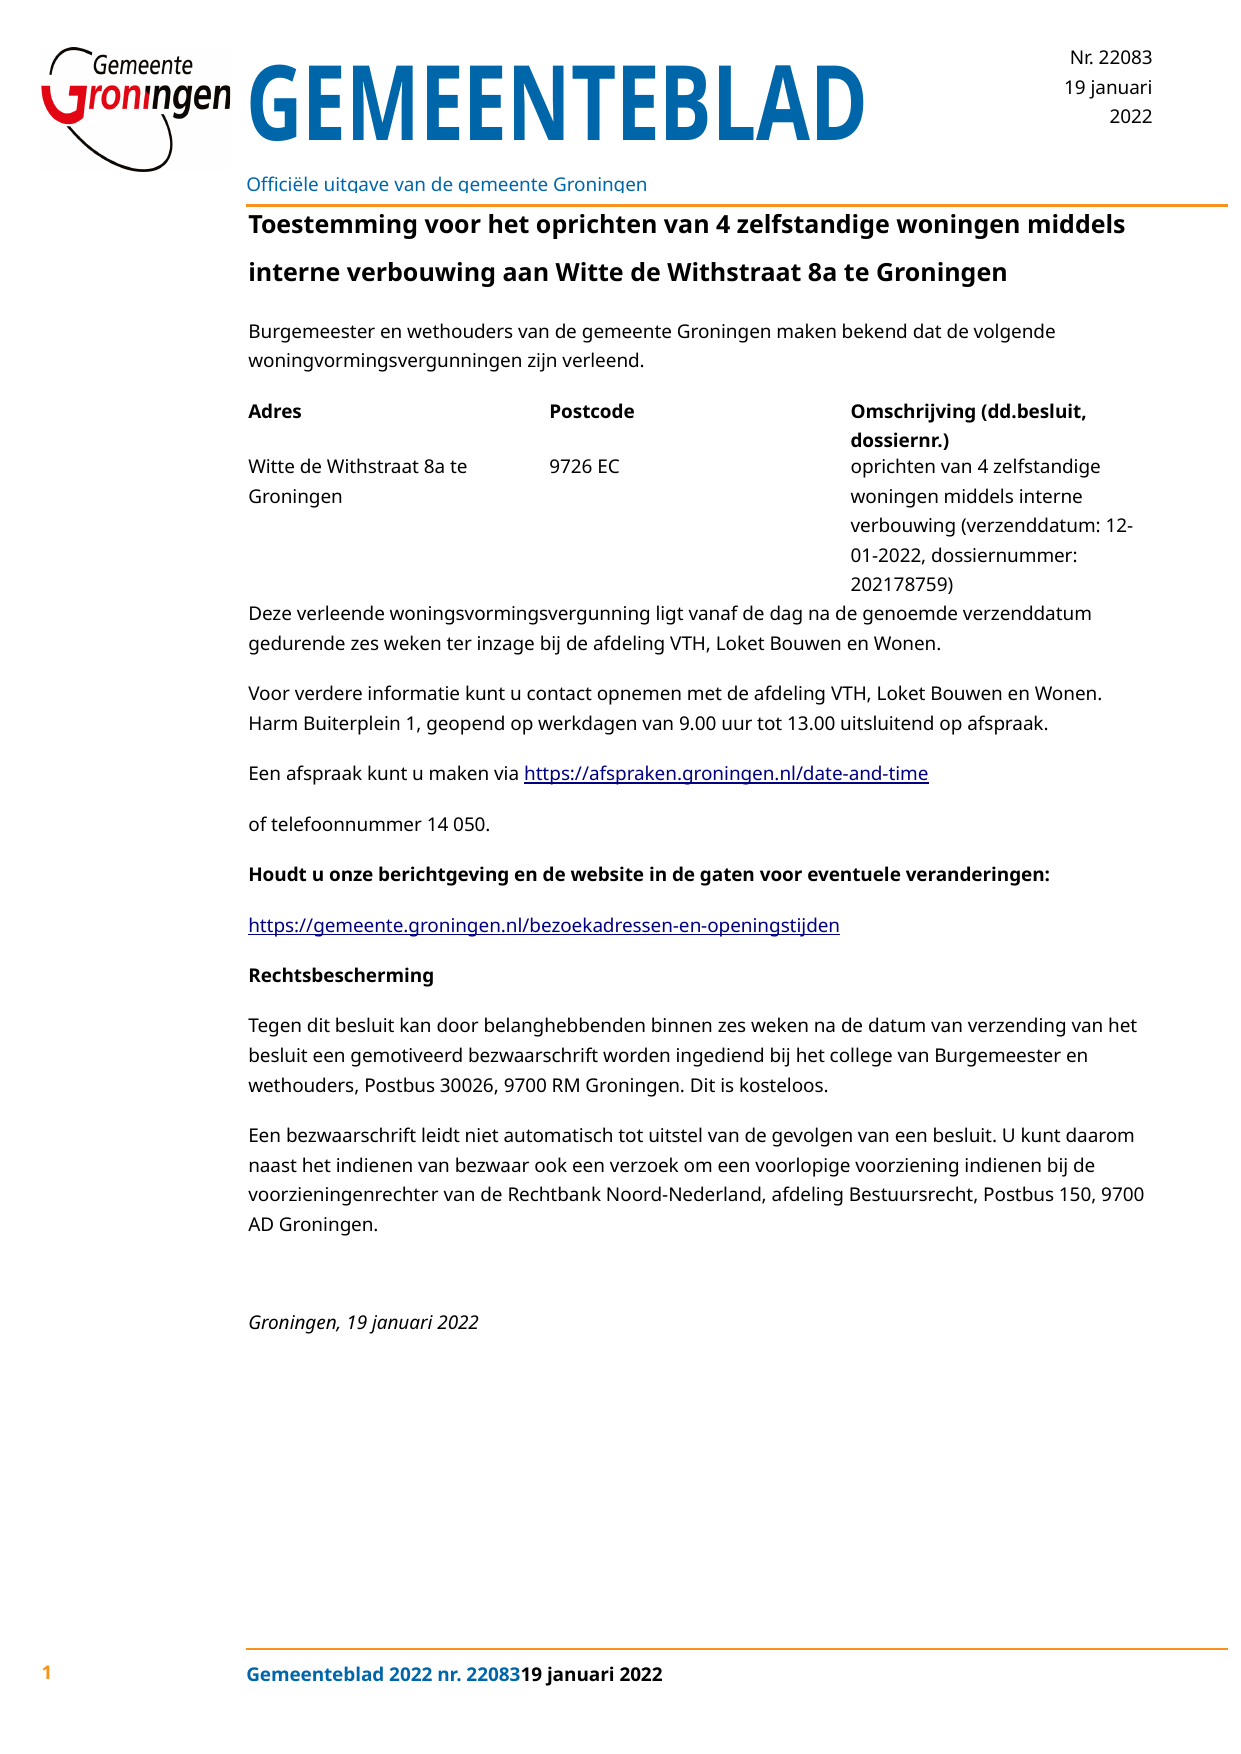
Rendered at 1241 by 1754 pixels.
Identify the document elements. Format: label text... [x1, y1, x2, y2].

text https://gemeente.groningen.nl/bezoekadressen-en-openingstijden [248, 912, 1152, 938]
text Een afspraak kunt u maken via https://afspraken.groningen.nl/date-and-time [248, 761, 1152, 786]
picture [41, 47, 231, 172]
table_header Adres [248, 398, 549, 453]
text Burgemeester en wethouders van de gemeente Groningen maken bekend dat de volgende woningvormingsvergunningen zijn verleend. [248, 318, 1152, 373]
text Deze verleende woningsvormingsvergunning ligt vanaf de dag na de genoemde verzenddatum gedurende zes weken ter inzage bij de afdeling VTH, Loket Bouwen en Wonen. [248, 601, 1152, 656]
table_cell oprichten van 4 zelfstandige woningen middels interne verbouwing (verzenddatum: 12-01-2022, dossiernummer: 202178759) [850, 453, 1152, 597]
table_cell 9726 EC [549, 453, 850, 597]
table_cell Witte de Withstraat 8a te Groningen [248, 453, 549, 597]
text Rechtsbescherming [248, 962, 1152, 988]
text Houdt u onze berichtgeving en de website in de gaten voor eventuele veranderingen: [248, 861, 1152, 887]
text Een bezwaarschrift leidt niet automatisch tot uitstel van de gevolgen van een besluit. U kunt daarom naast het indienen van bezwaar ook een verzoek om een voorlopige voorziening indienen bij de voorzieningenrechter van de Rechtbank Noord-Nederland, afdeling Bestuursrecht, Postbus 150, 9700 AD Groningen. [248, 1122, 1152, 1237]
text Toestemming voor het oprichten van 4 zelfstandige woningen middels interne verbouwing aan Witte de Withstraat 8a te Groningen [248, 207, 1152, 288]
text Tegen dit besluit kan door belanghebbenden binnen zes weken na de datum van verzending van het besluit een gemotiveerd bezwaarschrift worden ingediend bij het college van Burgemeester en wethouders, Postbus 30026, 9700 RM Groningen. Dit is kosteloos. [248, 1013, 1152, 1098]
text of telefoonnummer 14 050. [248, 811, 1152, 837]
table_header Omschrijving (dd.besluit, dossiernr.) [850, 398, 1152, 453]
text Groningen, 19 januari 2022 [248, 1309, 1152, 1335]
table_header Postcode [549, 398, 850, 453]
text Voor verdere informatie kunt u contact opnemen met de afdeling VTH, Loket Bouwen en Wonen. Harm Buiterplein 1, geopend op werkdagen van 9.00 uur tot 13.00 uitsluitend op afspraak. [248, 681, 1152, 736]
